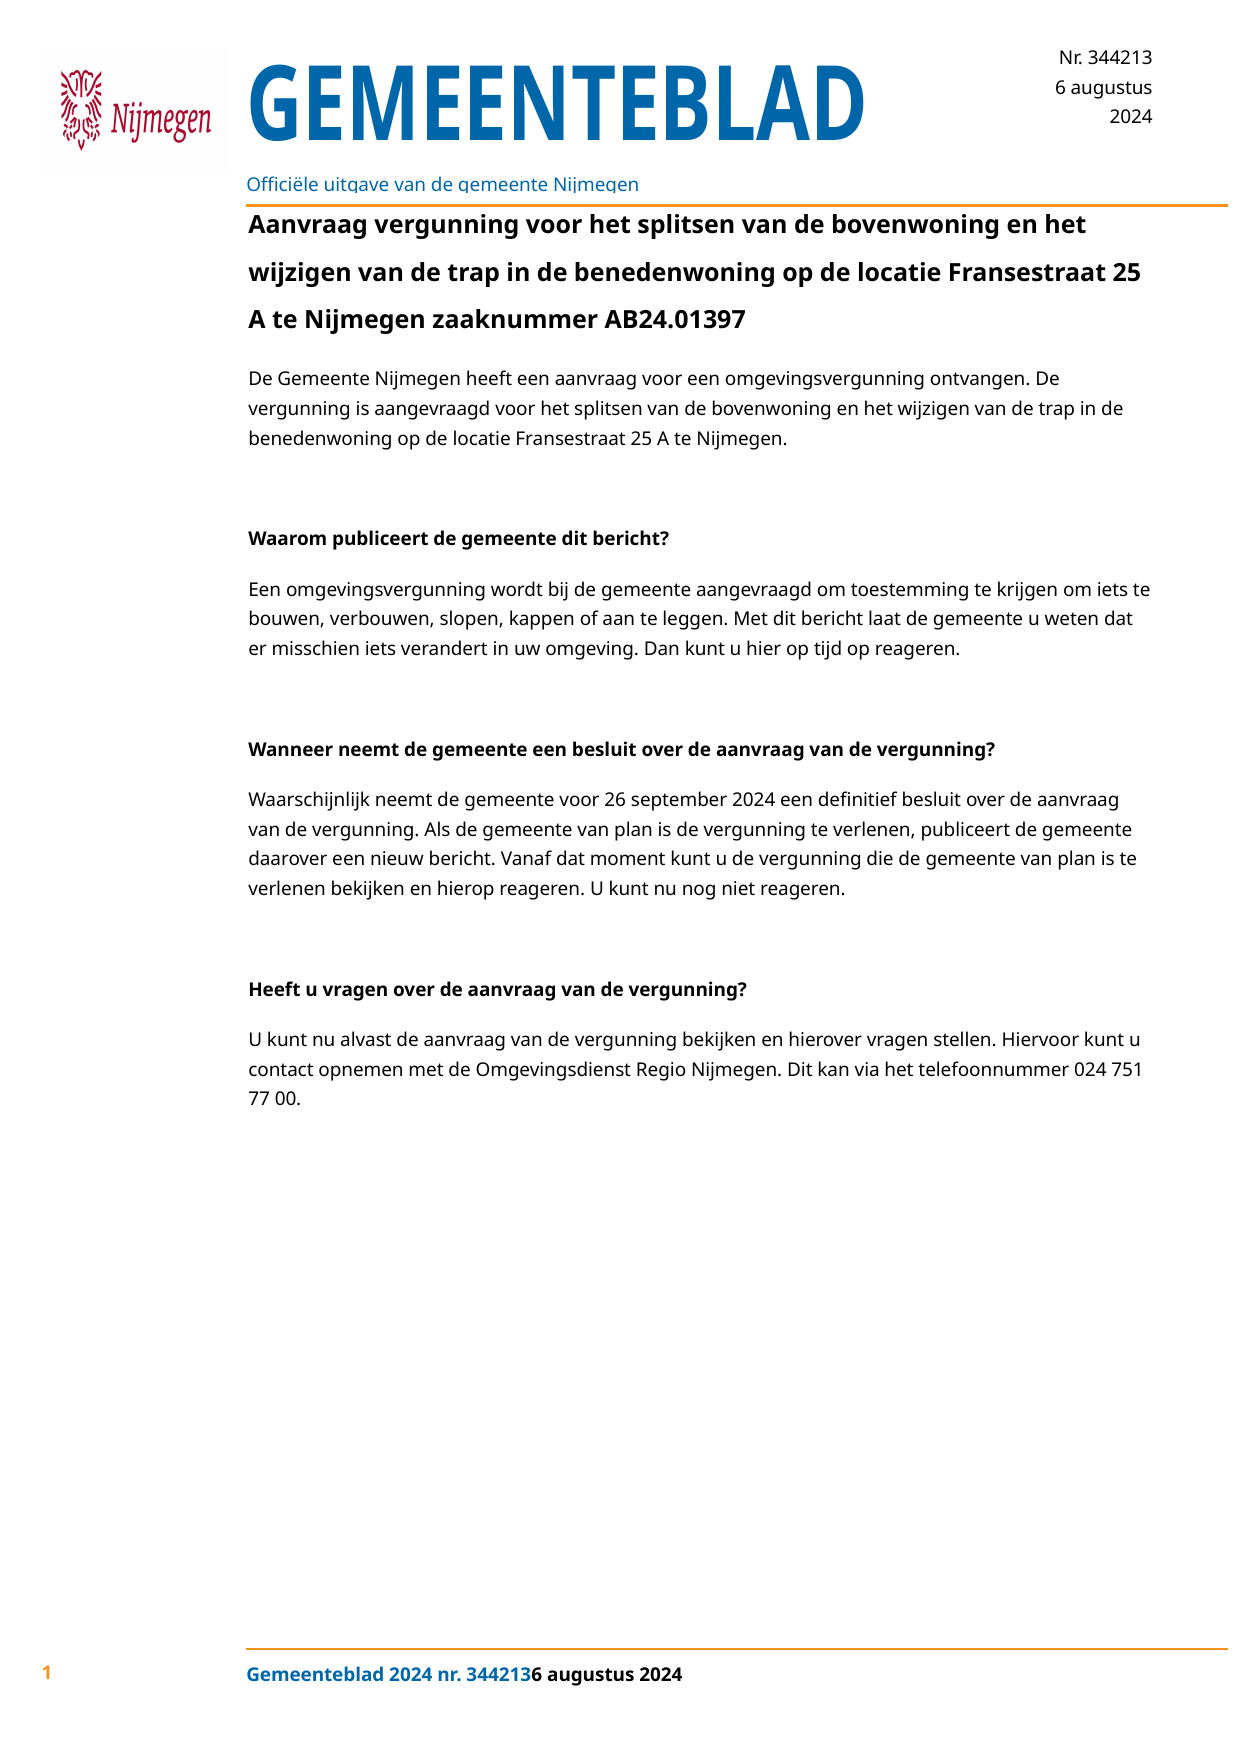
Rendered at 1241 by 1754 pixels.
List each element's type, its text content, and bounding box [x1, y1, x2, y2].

text De Gemeente Nijmegen heeft een aanvraag voor een omgevingsvergunning ontvangen. De vergunning is aangevraagd voor het splitsen van de bovenwoning en het wijzigen van de trap in de benedenwoning op de locatie Fransestraat 25 A te Nijmegen. [248, 366, 1152, 450]
text Waarschijnlijk neemt de gemeente voor 26 september 2024 een definitief besluit over de aanvraag van de vergunning. Als de gemeente van plan is de vergunning te verlenen, publiceert de gemeente daarover een nieuw bericht. Vanaf dat moment kunt u de vergunning die de gemeente van plan is te verlenen bekijken en hierop reageren. U kunt nu nog niet reageren. [248, 786, 1152, 901]
text Wanneer neemt de gemeente een besluit over de aanvraag van de vergunning? [248, 736, 1152, 762]
text Een omgevingsvergunning wordt bij de gemeente aangevraagd om toestemming te krijgen om iets te bouwen, verbouwen, slopen, kappen of aan te leggen. Met dit bericht laat de gemeente u weten dat er misschien iets verandert in uw omgeving. Dan kunt u hier op tijd op reageren. [248, 576, 1152, 661]
text Heeft u vragen over de aanvraag van de vergunning? [248, 976, 1152, 1002]
text U kunt nu alvast de aanvraag van de vergunning bekijken en hierover vragen stellen. Hiervoor kunt u contact opnemen met de Omgevingsdienst Regio Nijmegen. Dit kan via het telefoonnummer 024 751 77 00. [248, 1026, 1152, 1111]
text Waarom publiceert de gemeente dit bericht? [248, 526, 1152, 551]
picture [41, 47, 231, 172]
text Aanvraag vergunning voor het splitsen van de bovenwoning en het wijzigen van de trap in de benedenwoning op de locatie Fransestraat 25 A te Nijmegen zaaknummer AB24.01397 [248, 207, 1152, 336]
